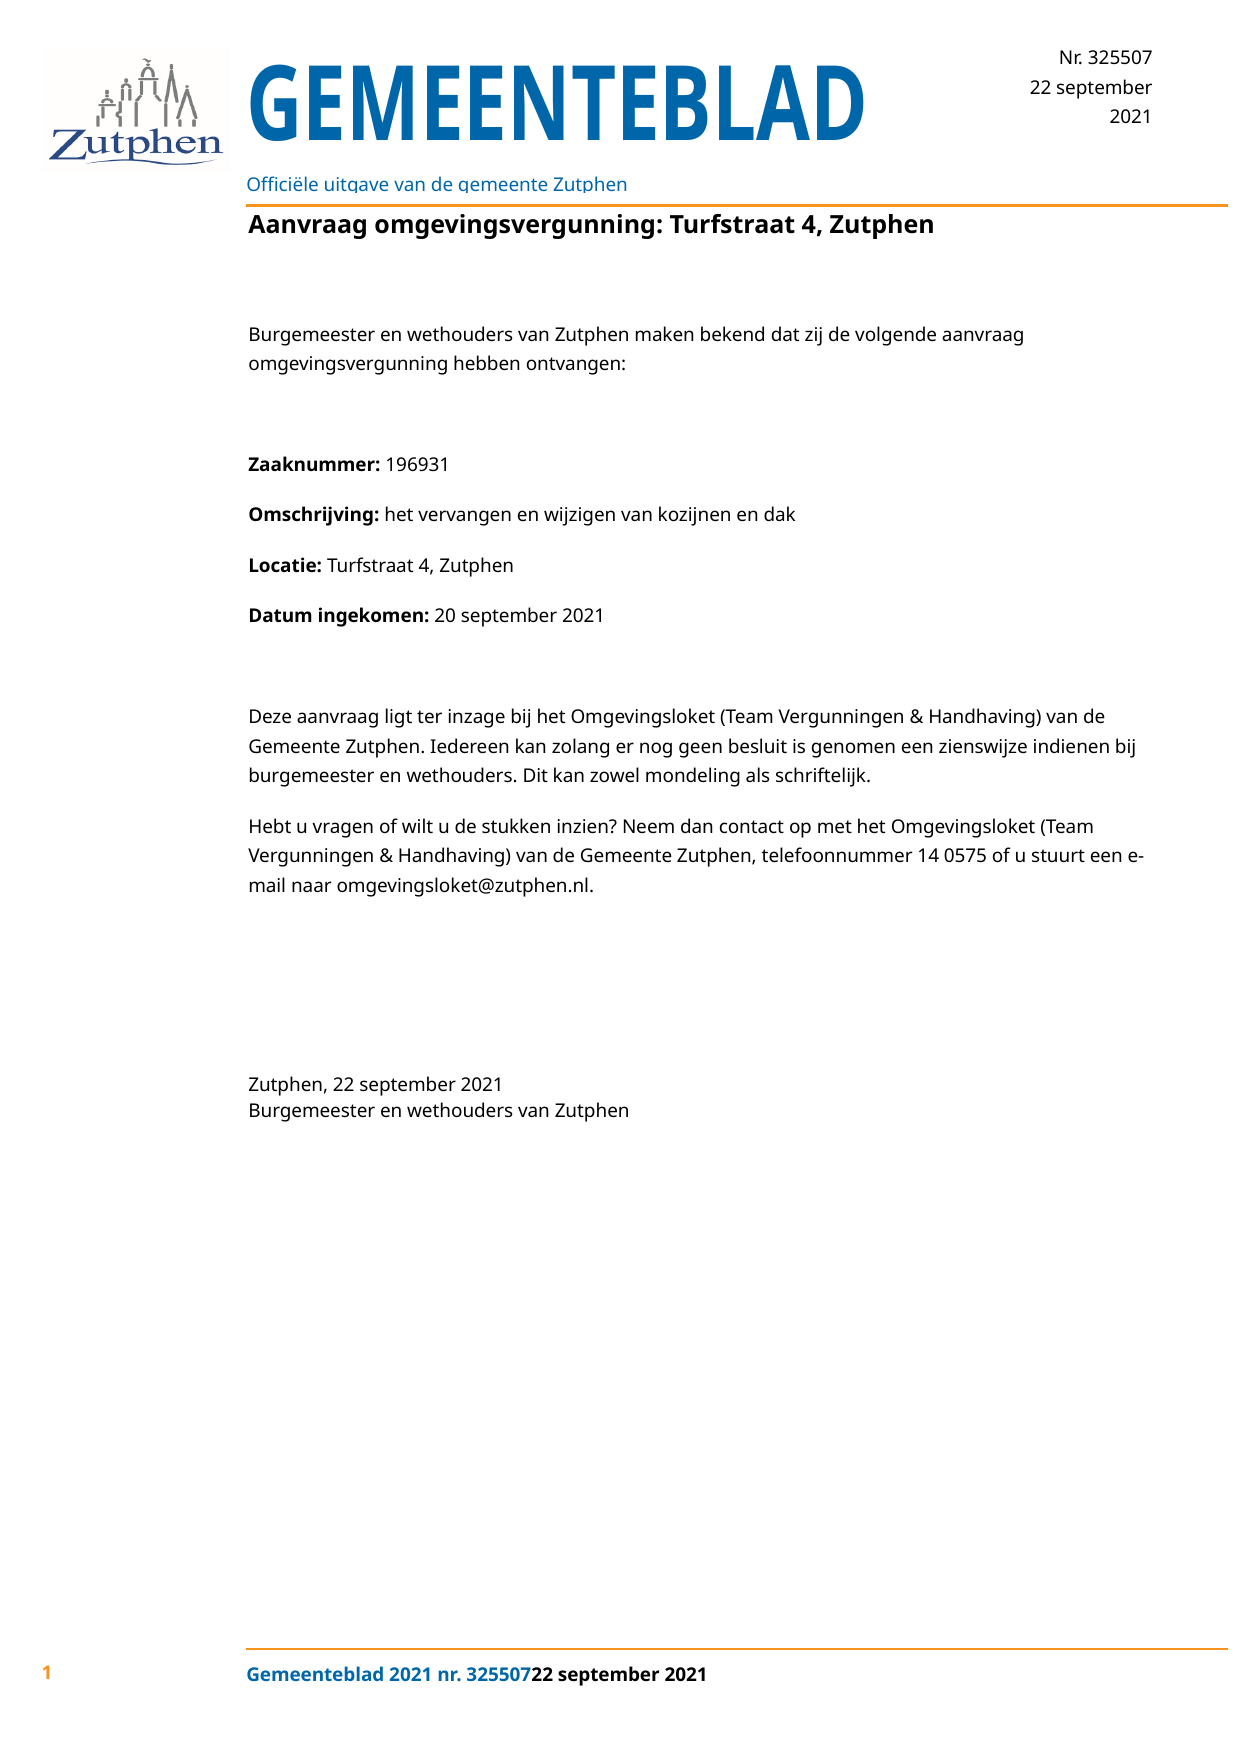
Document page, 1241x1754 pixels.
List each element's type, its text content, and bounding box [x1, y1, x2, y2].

text Zutphen, 22 september 2021 [248, 1071, 1152, 1097]
text Zaaknummer: 196931 [248, 451, 1152, 477]
text Aanvraag omgevingsvergunning: Turfstraat 4, Zutphen [248, 207, 1152, 241]
picture [41, 47, 231, 172]
text Hebt u vragen of wilt u de stukken inzien? Neem dan contact op met het Omgevingsloket (Team Vergunningen & Handhaving) van de Gemeente Zutphen, telefoonnummer 14 0575 of u stuurt een e-mail naar omgevingsloket@zutphen.nl. [248, 813, 1152, 898]
text Datum ingekomen: 20 september 2021 [248, 602, 1152, 628]
text Burgemeester en wethouders van Zutphen maken bekend dat zij de volgende aanvraag omgevingsvergunning hebben ontvangen: [248, 321, 1152, 376]
text Burgemeester en wethouders van Zutphen [248, 1097, 1152, 1122]
text Locatie: Turfstraat 4, Zutphen [248, 552, 1152, 578]
text Omschrijving: het vervangen en wijzigen van kozijnen en dak [248, 502, 1152, 527]
text Deze aanvraag ligt ter inzage bij het Omgevingsloket (Team Vergunningen & Handhaving) van de Gemeente Zutphen. Iedereen kan zolang er nog geen besluit is genomen een zienswijze indienen bij burgemeester en wethouders. Dit kan zowel mondeling als schriftelijk. [248, 703, 1152, 788]
